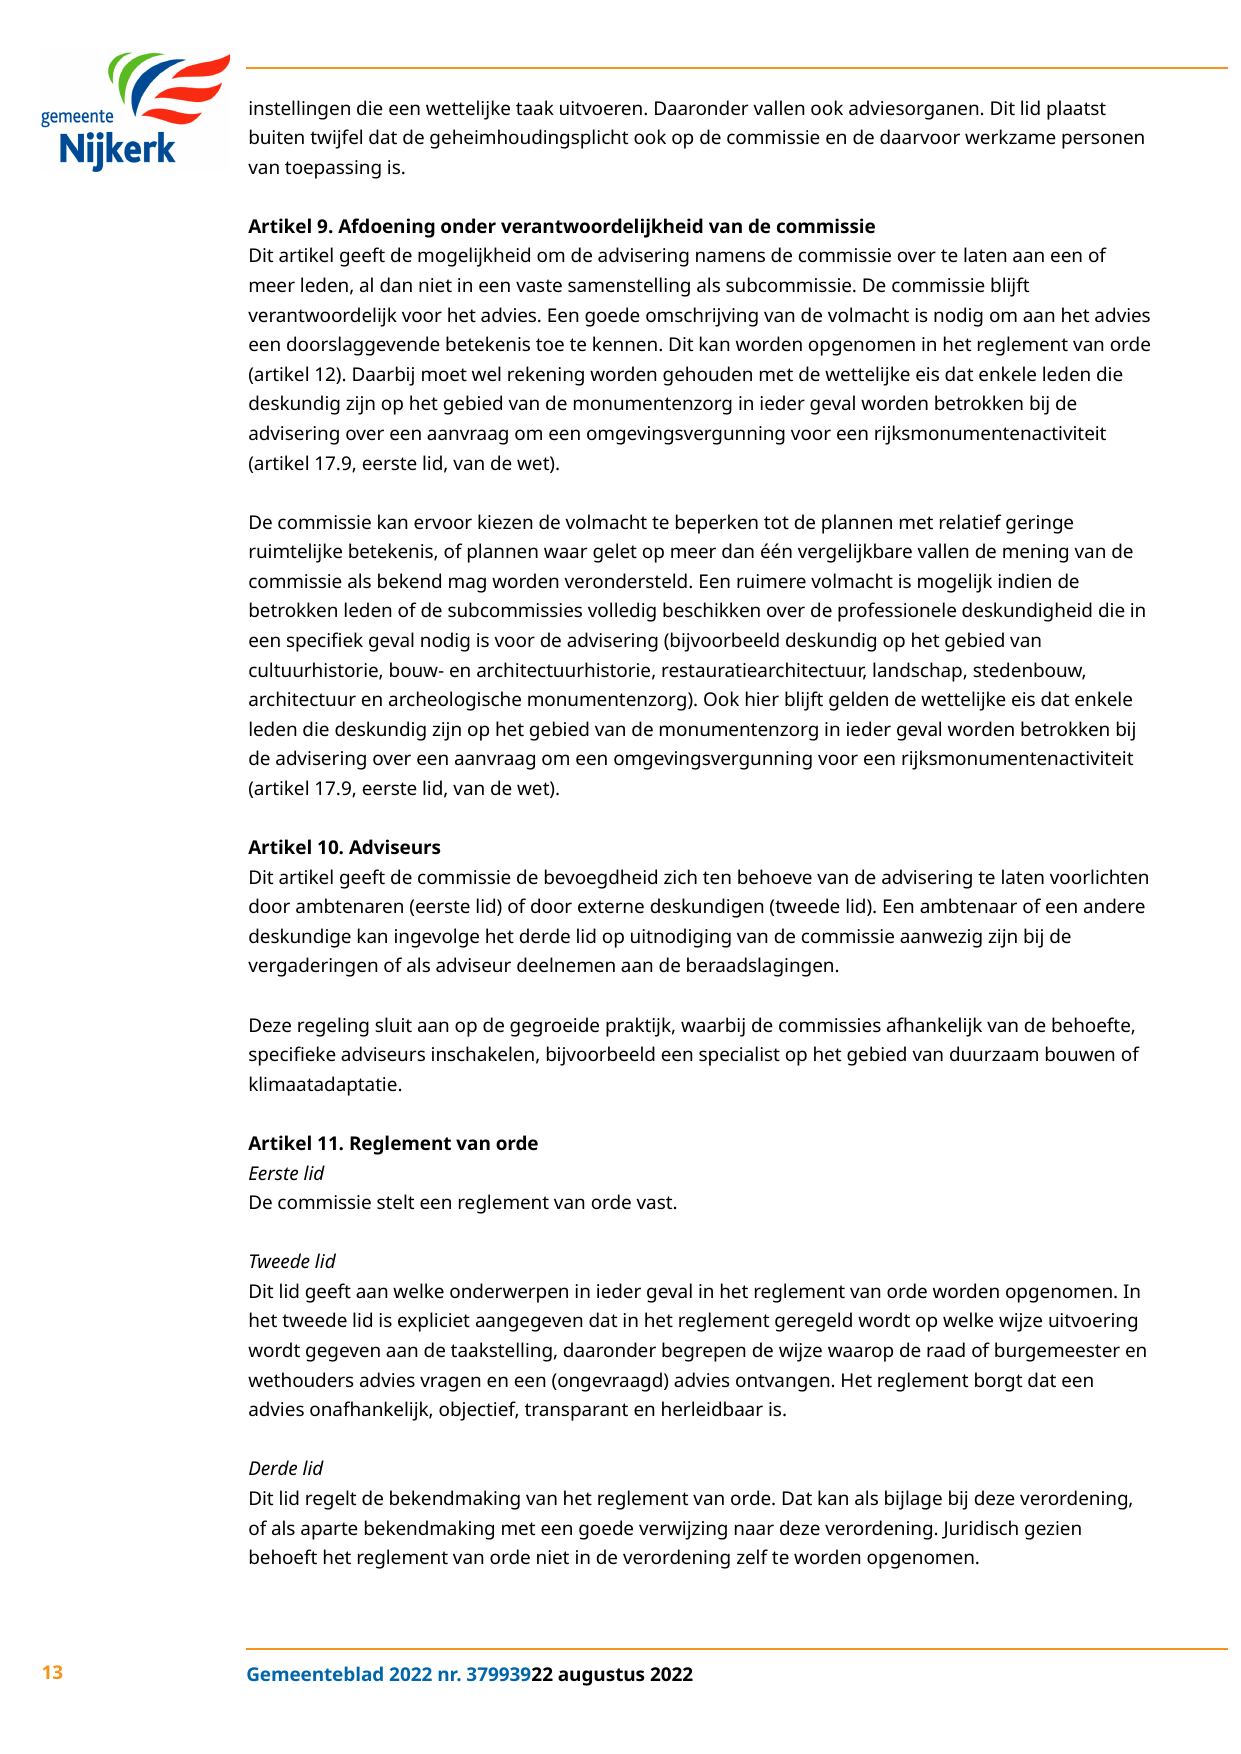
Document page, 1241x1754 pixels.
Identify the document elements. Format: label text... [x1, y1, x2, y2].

picture [41, 47, 231, 172]
text De commissie kan ervoor kiezen de volmacht te beperken tot de plannen met relatief geringe ruimtelijke betekenis, of plannen waar gelet op meer dan één vergelijkbare vallen de mening van de commissie als bekend mag worden verondersteld. Een ruimere volmacht is mogelijk indien de betrokken leden of de subcommissies volledig beschikken over de professionele deskundigheid die in een specifiek geval nodig is voor de advisering (bijvoorbeeld deskundig op het gebied van cultuurhistorie, bouw- en architectuurhistorie, restauratiearchitectuur, landschap, stedenbouw, architectuur en archeologische monumentenzorg). Ook hier blijft gelden de wettelijke eis dat enkele leden die deskundig zijn op het gebied van de monumentenzorg in ieder geval worden betrokken bij de advisering over een aanvraag om een omgevingsvergunning voor een rijksmonumentenactiviteit (artikel 17.9, eerste lid, van de wet). [248, 509, 1152, 801]
text Deze regeling sluit aan op de gegroeide praktijk, waarbij de commissies afhankelijk van de behoefte, specifieke adviseurs inschakelen, bijvoorbeeld een specialist op het gebied van duurzaam bouwen of klimaatadaptatie. [248, 1012, 1152, 1097]
text Artikel 9. Afdoening onder verantwoordelijkheid van de commissie [248, 213, 1152, 239]
text instellingen die een wettelijke taak uitvoeren. Daaronder vallen ook adviesorganen. Dit lid plaatst buiten twijfel dat de geheimhoudingsplicht ook op de commissie en de daarvoor werkzame personen van toepassing is. [248, 95, 1152, 180]
text Derde lid [248, 1456, 1152, 1481]
text Dit artikel geeft de commissie de bevoegdheid zich ten behoeve van de advisering te laten voorlichten door ambtenaren (eerste lid) of door externe deskundigen (tweede lid). Een ambtenaar of een andere deskundige kan ingevolge het derde lid op uitnodiging van de commissie aanwezig zijn bij de vergaderingen of als adviseur deelnemen aan de beraadslagingen. [248, 864, 1152, 978]
text Eerste lid [248, 1160, 1152, 1186]
text De commissie stelt een reglement van orde vast. [248, 1189, 1152, 1215]
text Artikel 11. Reglement van orde [248, 1130, 1152, 1156]
text Dit lid geeft aan welke onderwerpen in ieder geval in het reglement van orde worden opgenomen. In het tweede lid is expliciet aangegeven dat in het reglement geregeld wordt op welke wijze uitvoering wordt gegeven aan de taakstelling, daaronder begrepen de wijze waarop de raad of burgemeester en wethouders advies vragen en een (ongevraagd) advies ontvangen. Het reglement borgt dat een advies onafhankelijk, objectief, transparant en herleidbaar is. [248, 1278, 1152, 1422]
text Tweede lid [248, 1248, 1152, 1274]
text Artikel 10. Adviseurs [248, 834, 1152, 860]
text Dit lid regelt de bekendmaking van het reglement van orde. Dat kan als bijlage bij deze verordening, of als aparte bekendmaking met een goede verwijzing naar deze verordening. Juridisch gezien behoeft het reglement van orde niet in de verordening zelf te worden opgenomen. [248, 1485, 1152, 1570]
text Dit artikel geeft de mogelijkheid om de advisering namens de commissie over te laten aan een of meer leden, al dan niet in een vaste samenstelling als subcommissie. De commissie blijft verantwoordelijk voor het advies. Een goede omschrijving van de volmacht is nodig om aan het advies een doorslaggevende betekenis toe te kennen. Dit kan worden opgenomen in het reglement van orde (artikel 12). Daarbij moet wel rekening worden gehouden met de wettelijke eis dat enkele leden die deskundig zijn op het gebied van de monumentenzorg in ieder geval worden betrokken bij de advisering over een aanvraag om een omgevingsvergunning voor een rijksmonumentenactiviteit (artikel 17.9, eerste lid, van de wet). [248, 243, 1152, 476]
